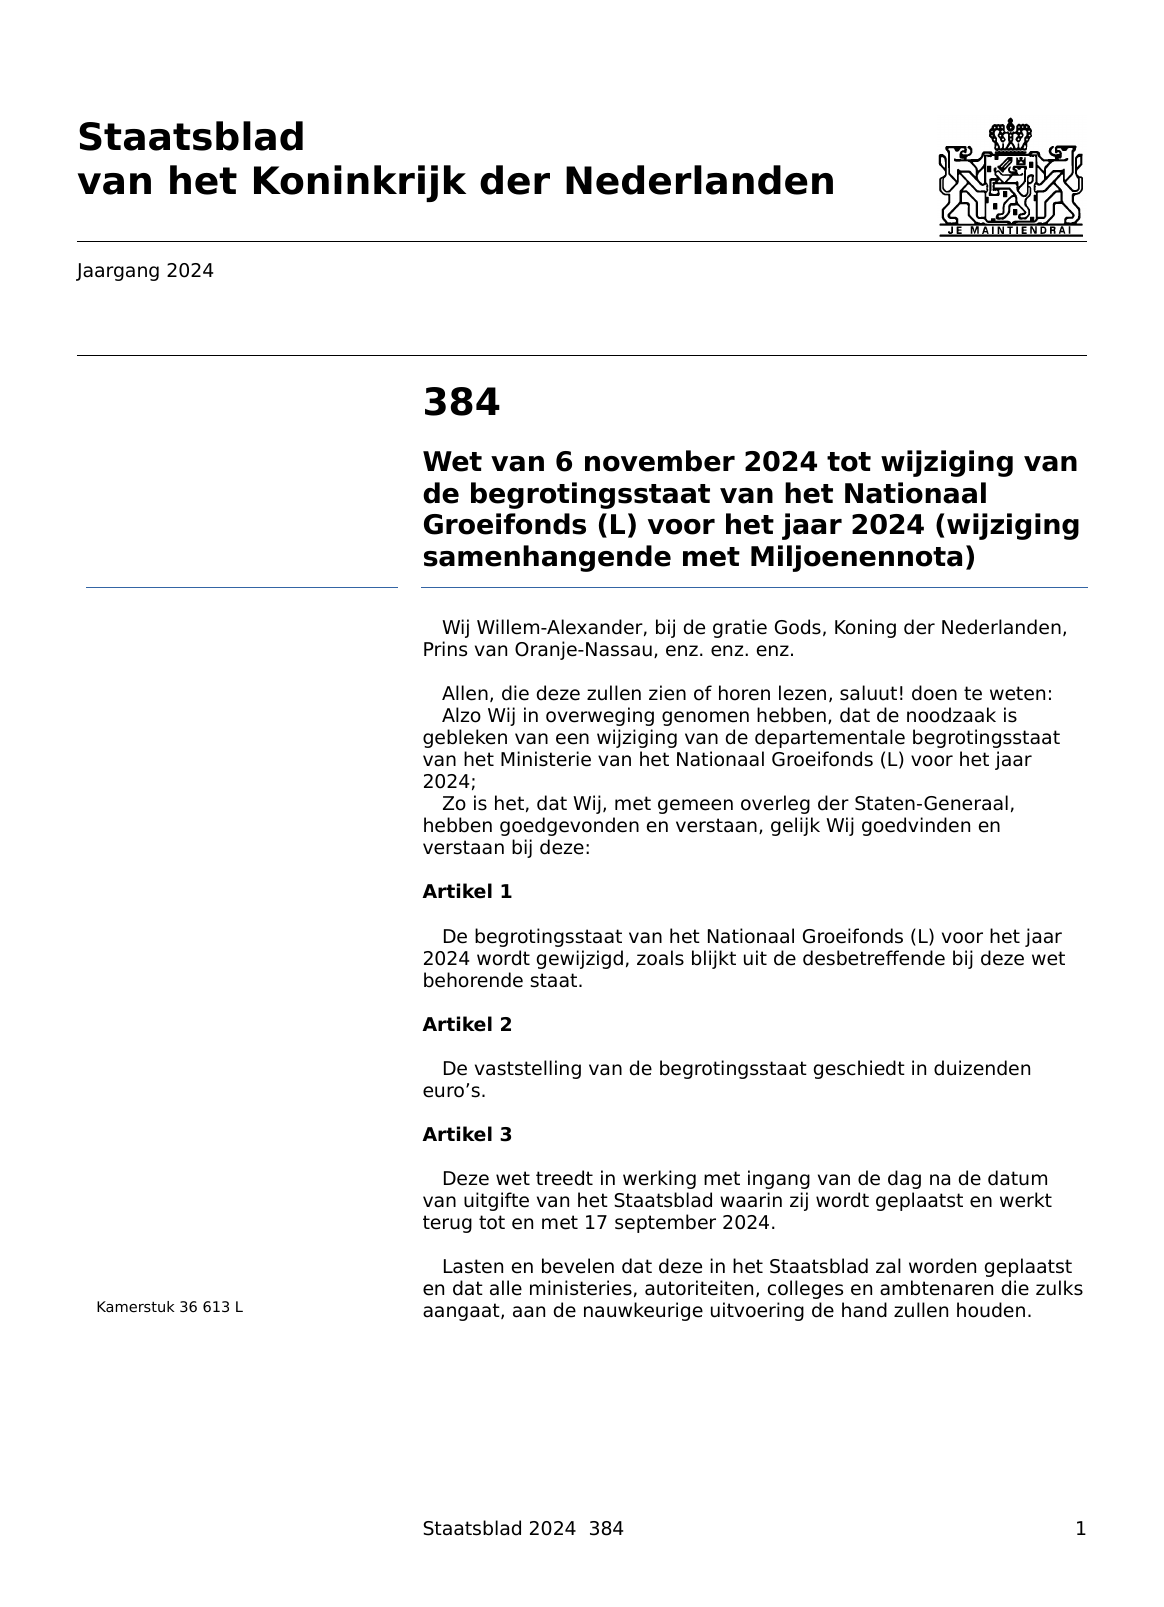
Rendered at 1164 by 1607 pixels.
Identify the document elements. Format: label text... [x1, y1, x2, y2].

table_cell Jaargang 2024 [77, 242, 1087, 355]
text Kamerstuk 36 613 L [77, 1299, 396, 1316]
text Deze wet treedt in werking met ingang van de dag na de datum van uitgifte van het Staatsblad waarin zij wordt geplaatst en werkt terug tot en met 17 september 2024. [422, 1168, 1087, 1234]
subtitle Artikel 2 [422, 1014, 1087, 1036]
text Wij Willem-Alexander, bij de gratie Gods, Koning der Nederlanden, Prins van Oranje-Nassau, enz. enz. enz. [422, 617, 1087, 661]
text De vaststelling van de begrotingsstaat geschiedt in duizenden euro’s. [422, 1058, 1087, 1102]
text Zo is het, dat Wij, met gemeen overleg der Staten-Generaal, hebben goedgevonden en verstaan, gelijk Wij goedvinden en verstaan bij deze: [422, 793, 1087, 859]
text Lasten en bevelen dat deze in het Staatsblad zal worden geplaatst en dat alle ministeries, autoriteiten, colleges en ambtenaren die zulks aangaat, aan de nauwkeurige uitvoering de hand zullen houden. [422, 1256, 1087, 1322]
subtitle Artikel 1 [422, 881, 1087, 903]
text Allen, die deze zullen zien of horen lezen, saluut! doen te weten: [422, 683, 1087, 705]
subtitle Artikel 3 [422, 1124, 1087, 1146]
subtitle 384 [422, 381, 1087, 424]
text De begrotingsstaat van het Nationaal Groeifonds (L) voor het jaar 2024 wordt gewijzigd, zoals blijkt uit de desbetreffende bij deze wet behorende staat. [422, 926, 1087, 991]
text Wet van 6 november 2024 tot wijziging van de begrotingsstaat van het Nationaal Groeifonds (L) voor het jaar 2024 (wijziging samenhangende met Miljoenennota) [422, 447, 1087, 573]
text Alzo Wij in overweging genomen hebben, dat de noodzaak is gebleken van een wijziging van de departementale begrotingsstaat van het Ministerie van het Nationaal Groeifonds (L) voor het jaar 2024; [422, 705, 1087, 793]
table_header [886, 100, 1087, 241]
picture [936, 115, 1087, 240]
table_header Staatsblad van het Koninkrijk der Nederlanden [77, 100, 886, 241]
